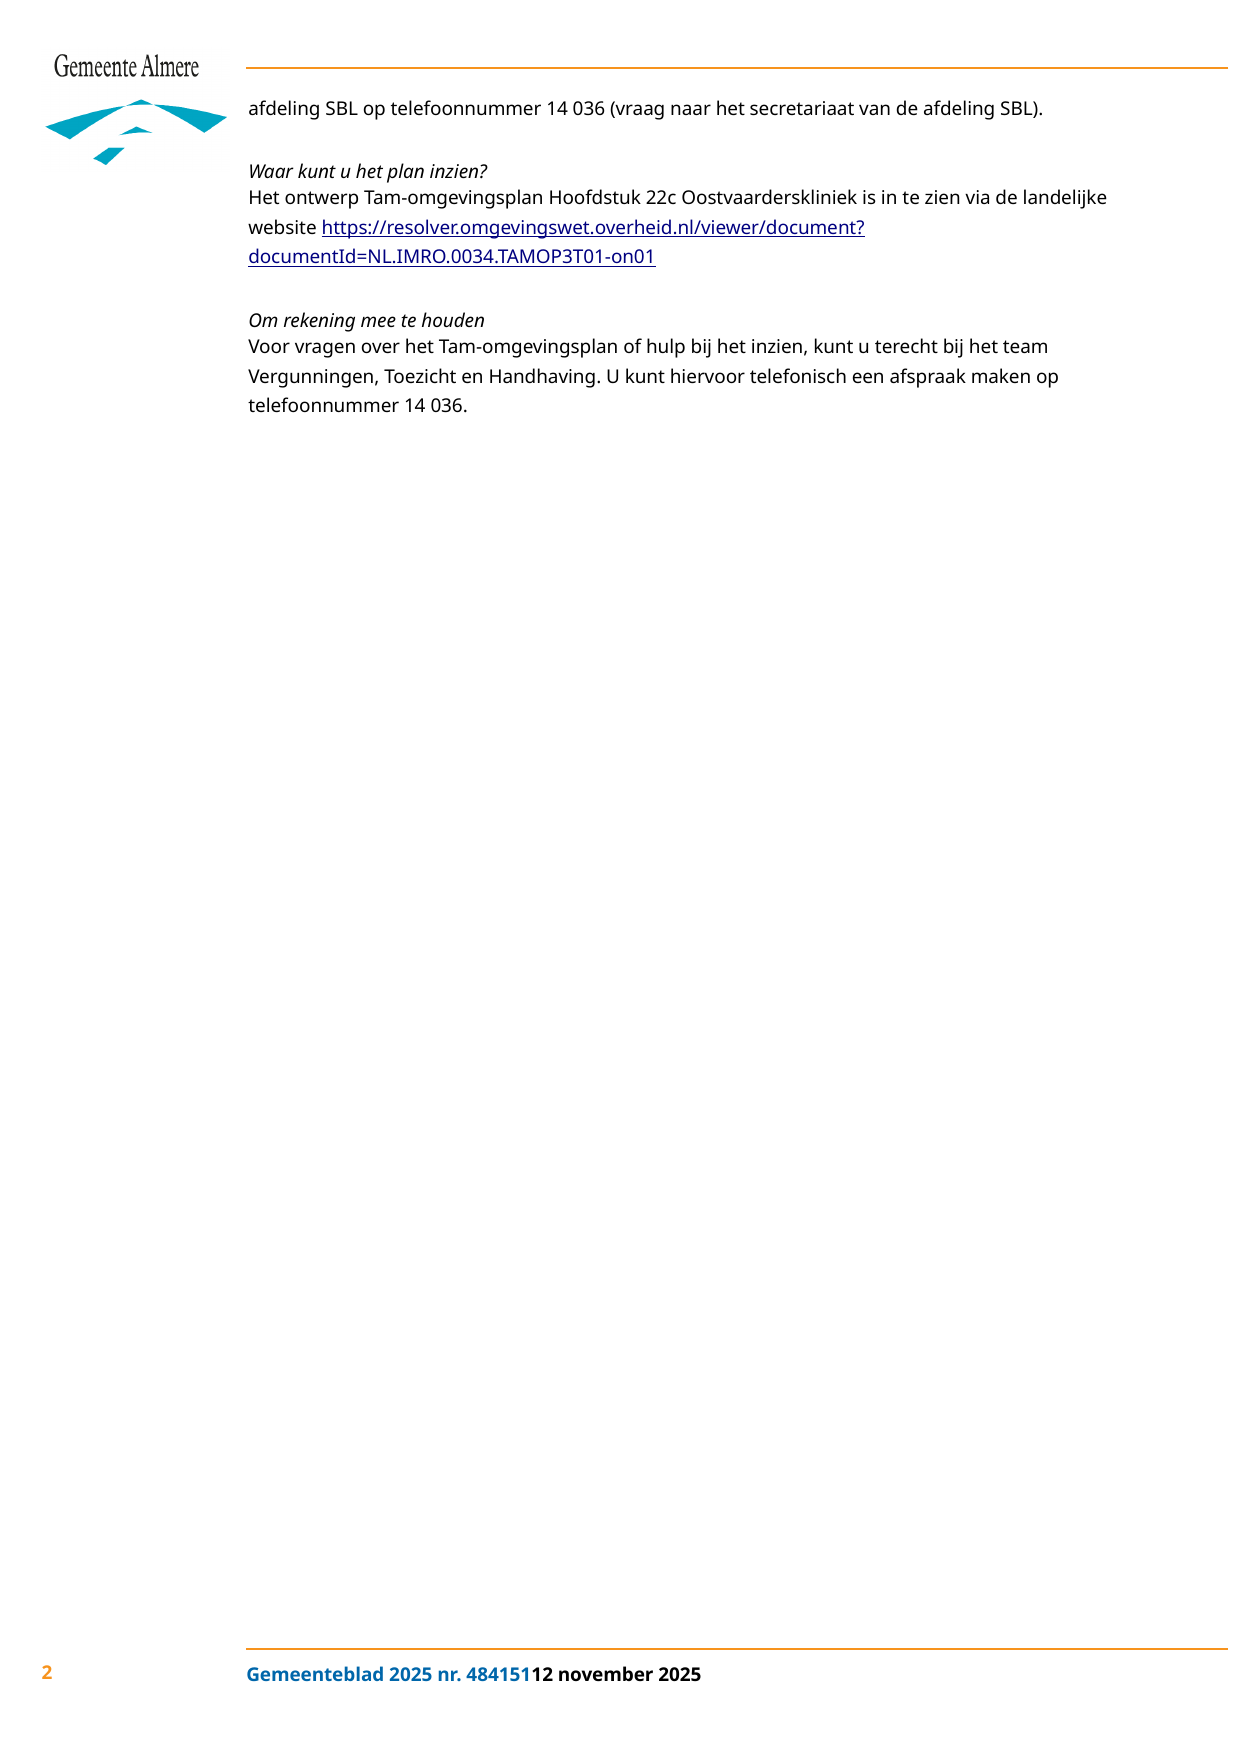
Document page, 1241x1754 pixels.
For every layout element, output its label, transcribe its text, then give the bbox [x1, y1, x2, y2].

text Waar kunt u het plan inzien? [248, 159, 1152, 184]
picture [41, 47, 231, 172]
text Het ontwerp Tam-omgevingsplan Hoofdstuk 22c Oostvaarderskliniek is in te zien via de landelijke website https://resolver.omgevingswet.overheid.nl/viewer/document?documentId=NL.IMRO.0034.TAMOP3T01-on01 [248, 184, 1152, 269]
text Om rekening mee te houden [248, 308, 1152, 333]
text afdeling SBL op telefoonnummer 14 036 (vraag naar het secretariaat van de afdeling SBL). [248, 95, 1152, 121]
text Voor vragen over het Tam-omgevingsplan of hulp bij het inzien, kunt u terecht bij het team Vergunningen, Toezicht en Handhaving. U kunt hiervoor telefonisch een afspraak maken op telefoonnummer 14 036. [248, 333, 1152, 418]
